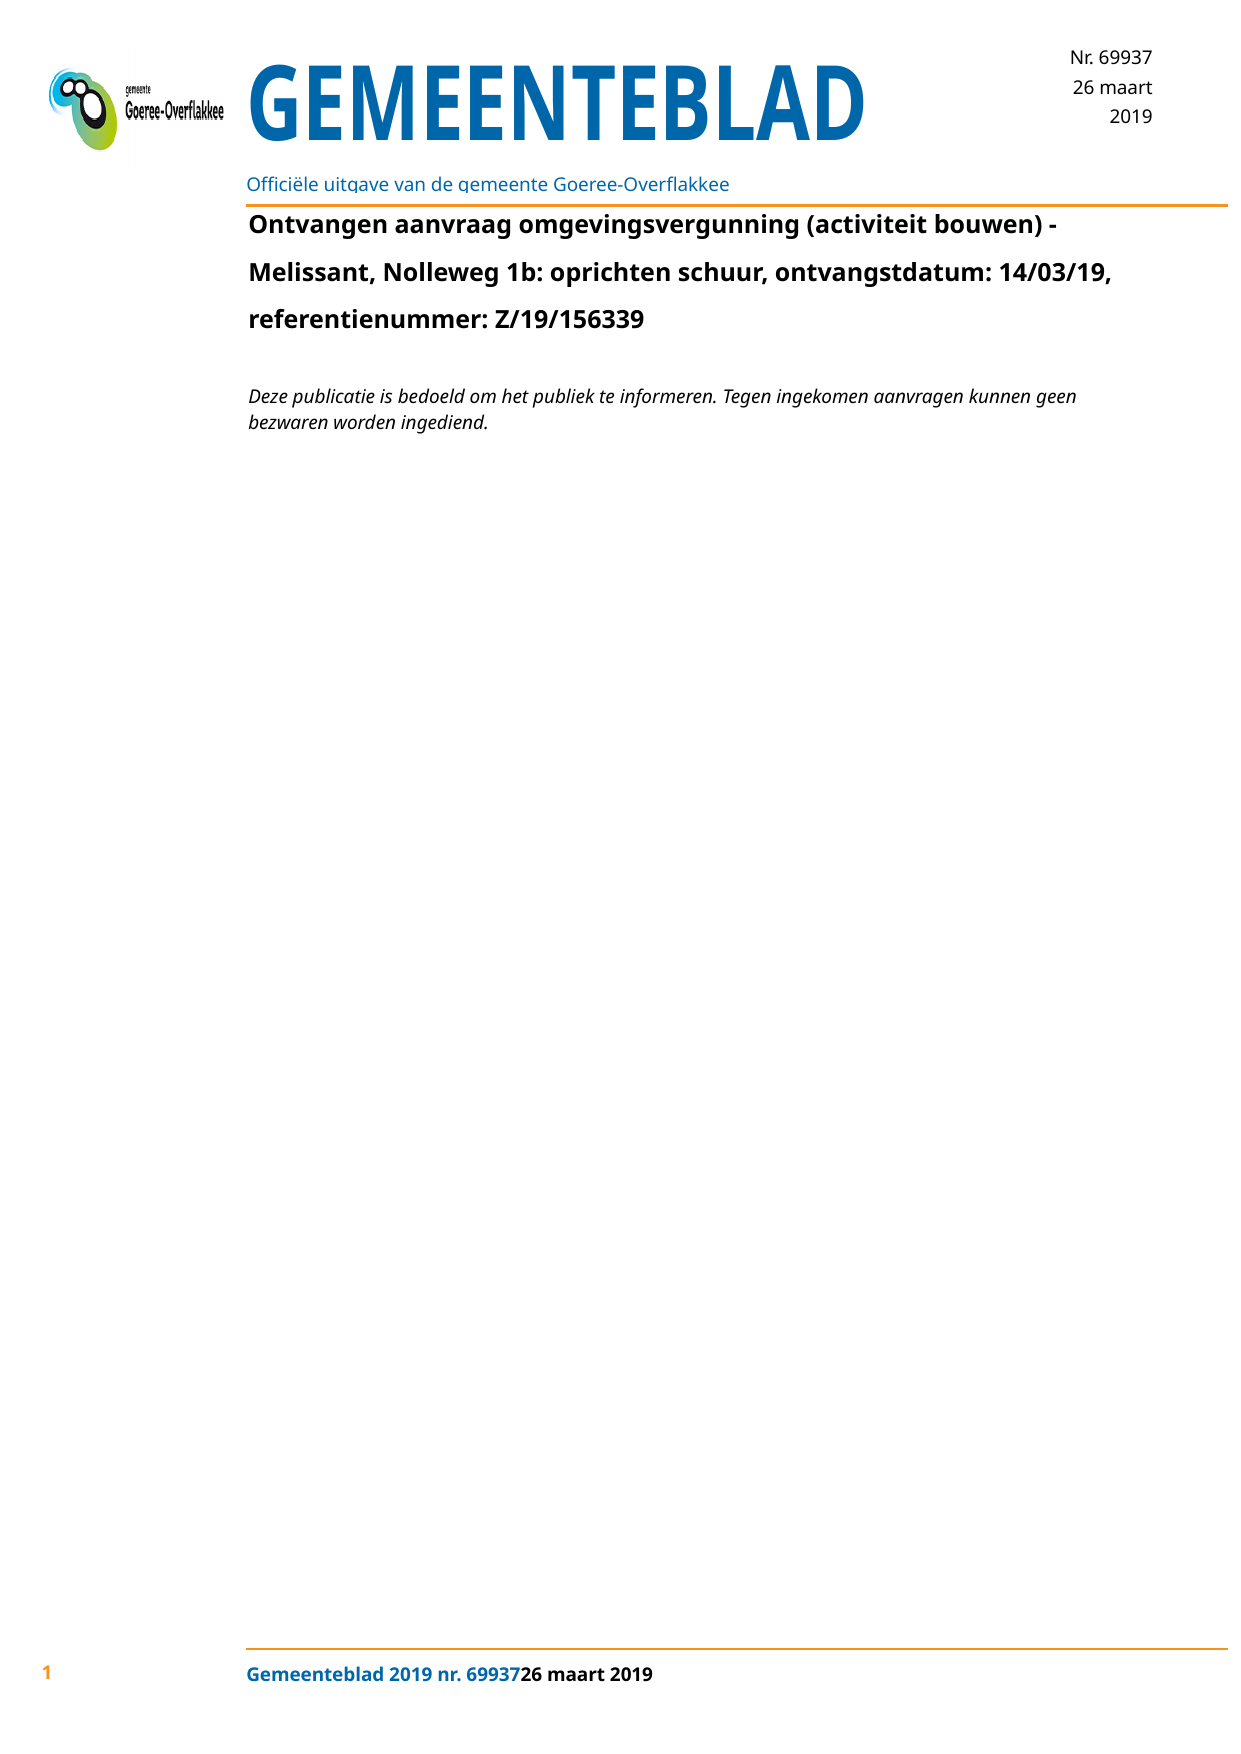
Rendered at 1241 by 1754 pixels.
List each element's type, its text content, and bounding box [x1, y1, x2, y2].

text Ontvangen aanvraag omgevingsvergunning (activiteit bouwen) -Melissant, Nolleweg 1b: oprichten schuur, ontvangstdatum: 14/03/19, referentienummer: Z/19/156339 [248, 207, 1152, 336]
text Deze publicatie is bedoeld om het publiek te informeren. Tegen ingekomen aanvragen kunnen geen bezwaren worden ingediend. [248, 384, 1152, 435]
picture [41, 47, 231, 172]
